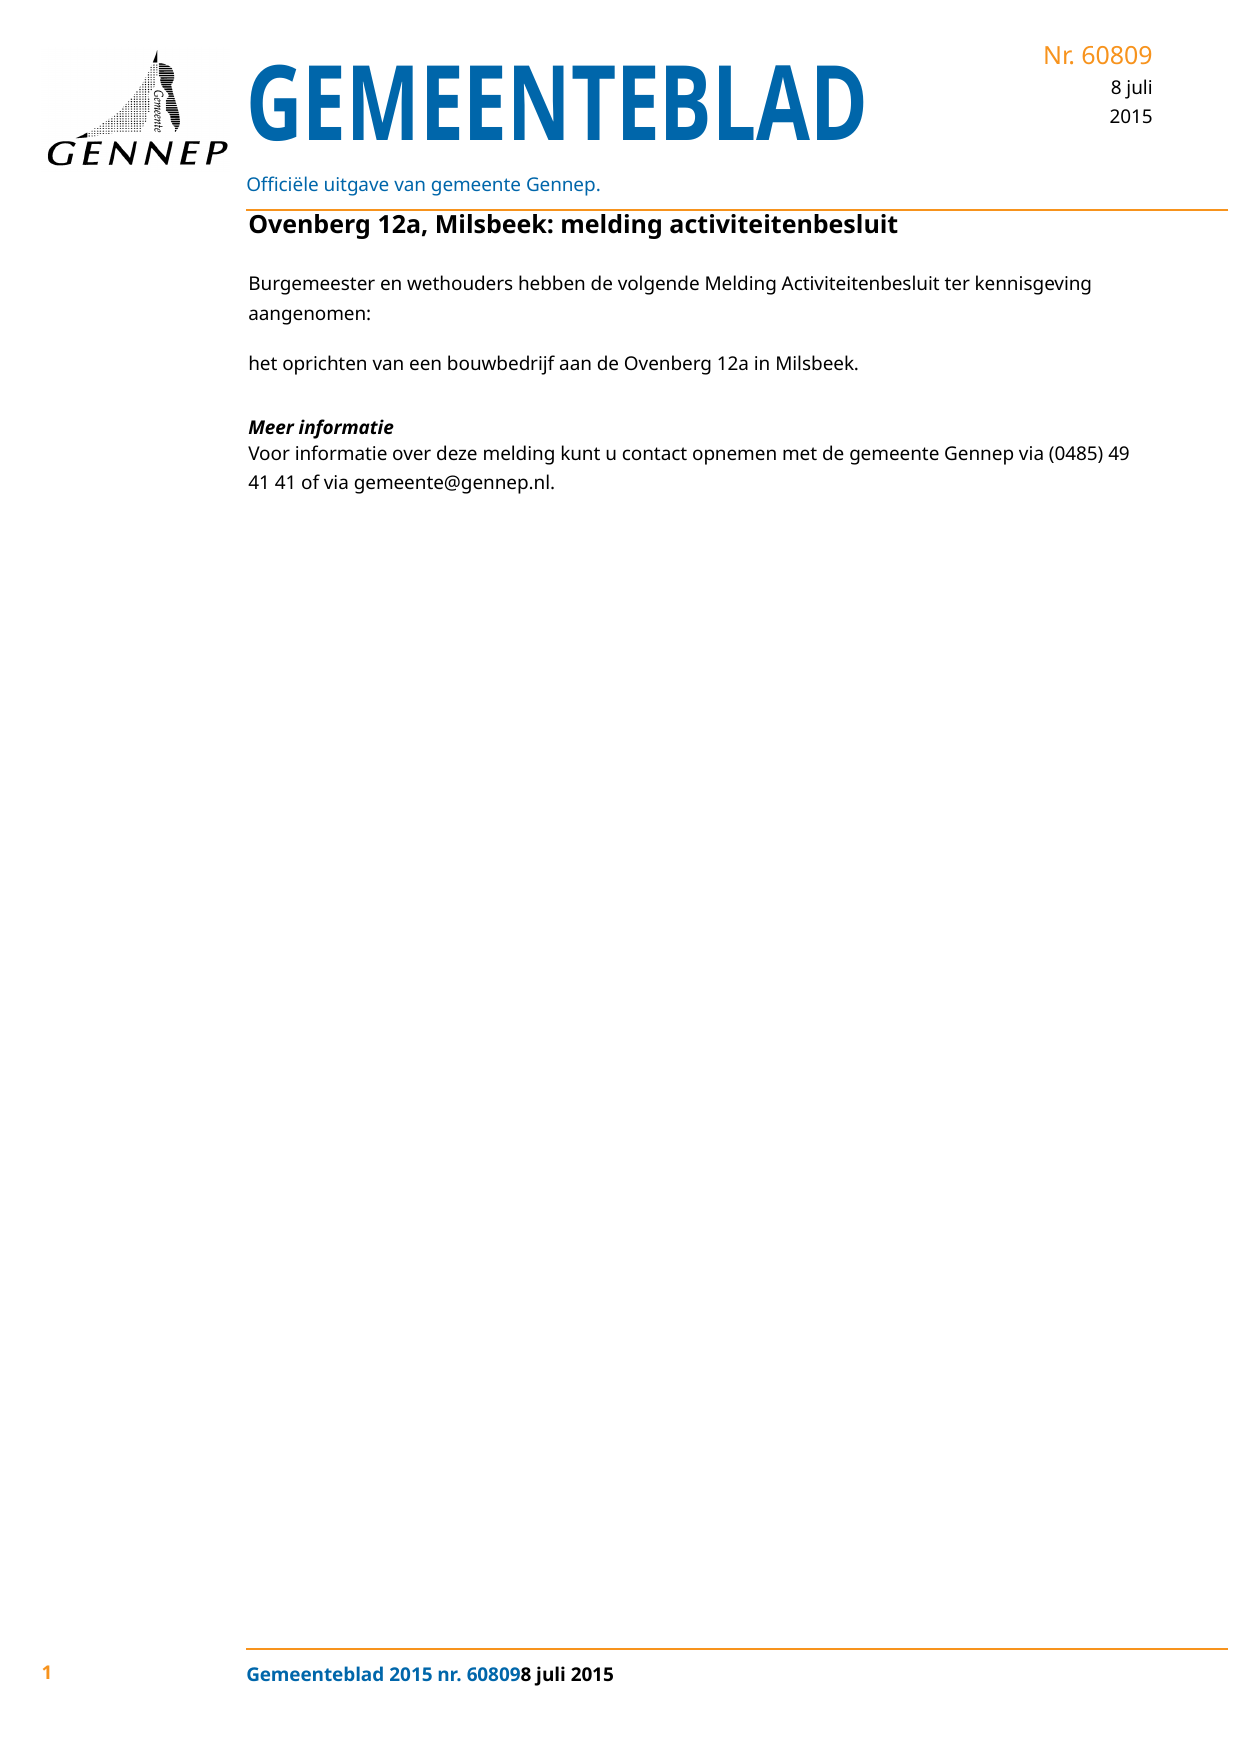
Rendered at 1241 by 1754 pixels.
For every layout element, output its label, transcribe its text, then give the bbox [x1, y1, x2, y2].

text het oprichten van een bouwbedrijf aan de Ovenberg 12a in Milsbeek. [248, 350, 1152, 376]
text Ovenberg 12a, Milsbeek: melding activiteitenbesluit [248, 211, 1152, 241]
text Meer informatie [248, 414, 1152, 440]
picture [41, 47, 231, 172]
text Burgemeester en wethouders hebben de volgende Melding Activiteitenbesluit ter kennisgeving aangenomen: [248, 270, 1152, 326]
text Voor informatie over deze melding kunt u contact opnemen met de gemeente Gennep via (0485) 49 41 41 of via gemeente@gennep.nl. [248, 440, 1152, 495]
